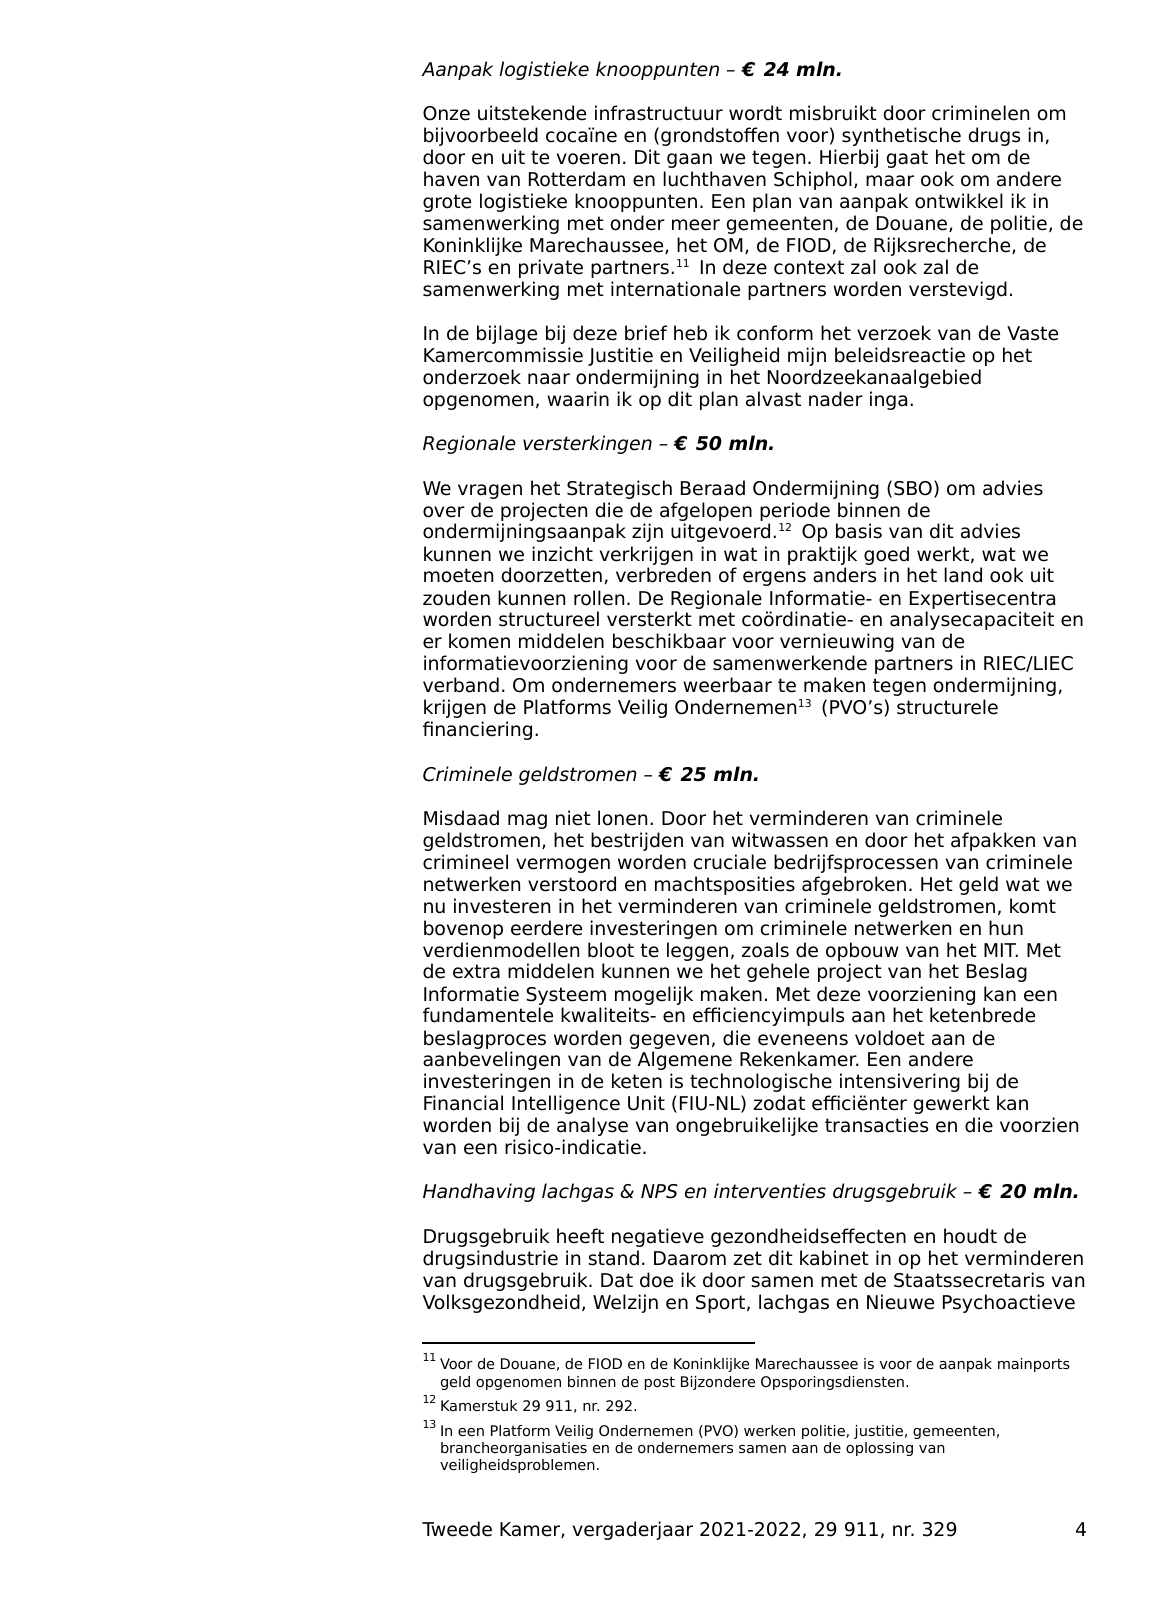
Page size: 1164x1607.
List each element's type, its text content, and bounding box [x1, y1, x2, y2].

subtitle Handhaving lachgas & NPS en interventies drugsgebruik – € 20 mln. [422, 1181, 1087, 1203]
text Misdaad mag niet lonen. Door het verminderen van criminele geldstromen, het bestrijden van witwassen en door het afpakken van crimineel vermogen worden cruciale bedrijfsprocessen van criminele netwerken verstoord en machtsposities afgebroken. Het geld wat we nu investeren in het verminderen van criminele geldstromen, komt bovenop eerdere investeringen om criminele netwerken en hun verdienmodellen bloot te leggen, zoals de opbouw van het MIT. Met de extra middelen kunnen we het gehele project van het Beslag Informatie Systeem mogelijk maken. Met deze voorziening kan een fundamentele kwaliteits- en efficiencyimpuls aan het ketenbrede beslagproces worden gegeven, die eveneens voldoet aan de aanbevelingen van de Algemene Rekenkamer. Een andere investeringen in de keten is technologische intensivering bij de Financial Intelligence Unit (FIU-NL) zodat efficiënter gewerkt kan worden bij de analyse van ongebruikelijke transacties en die voorzien van een risico-indicatie. [422, 808, 1087, 1159]
subtitle Aanpak logistieke knooppunten – € 24 mln. [422, 59, 1087, 81]
text We vragen het Strategisch Beraad Ondermijning (SBO) om advies over de projecten die de afgelopen periode binnen de ondermijningsaanpak zijn uitgevoerd. Op basis van dit advies kunnen we inzicht verkrijgen in wat in praktijk goed werkt, wat we moeten doorzetten, verbreden of ergens anders in het land ook uit zouden kunnen rollen. De Regionale Informatie- en Expertisecentra worden structureel versterkt met coördinatie- en analysecapaciteit en er komen middelen beschikbaar voor vernieuwing van de informatievoorziening voor de samenwerkende partners in RIEC/LIEC verband. Om ondernemers weerbaar te maken tegen ondermijning, krijgen de Platforms Veilig Ondernemen (PVO’s) structurele financiering. [422, 477, 1087, 741]
subtitle Regionale versterkingen – € 50 mln. [422, 433, 1087, 455]
text Onze uitstekende infrastructuur wordt misbruikt door criminelen om bijvoorbeeld cocaïne en (grondstoffen voor) synthetische drugs in, door en uit te voeren. Dit gaan we tegen. Hierbij gaat het om de haven van Rotterdam en luchthaven Schiphol, maar ook om andere grote logistieke knooppunten. Een plan van aanpak ontwikkel ik in samenwerking met onder meer gemeenten, de Douane, de politie, de Koninklijke Marechaussee, het OM, de FIOD, de Rijksrecherche, de RIEC’s en private partners. In deze context zal ook zal de samenwerking met internationale partners worden verstevigd. [422, 103, 1087, 301]
text In de bijlage bij deze brief heb ik conform het verzoek van de Vaste Kamercommissie Justitie en Veiligheid mijn beleidsreactie op het onderzoek naar ondermijning in het Noordzeekanaalgebied opgenomen, waarin ik op dit plan alvast nader inga. [422, 323, 1087, 411]
text Kamerstuk 29 911, nr. 292. [422, 1393, 1087, 1416]
subtitle Criminele geldstromen – € 25 mln. [422, 763, 1087, 785]
text Drugsgebruik heeft negatieve gezondheidseffecten en houdt de drugsindustrie in stand. Daarom zet dit kabinet in op het verminderen van drugsgebruik. Dat doe ik door samen met de Staatssecretaris van Volksgezondheid, Welzijn en Sport, lachgas en Nieuwe Psychoactieve [422, 1226, 1087, 1313]
text Voor de Douane, de FIOD en de Koninklijke Marechaussee is voor de aanpak mainports geld opgenomen binnen de post Bijzondere Opsporingsdiensten. [422, 1352, 1087, 1391]
text In een Platform Veilig Ondernemen (PVO) werken politie, justitie, gemeenten, brancheorganisaties en de ondernemers samen aan de oplossing van veiligheidsproblemen. [422, 1418, 1087, 1474]
